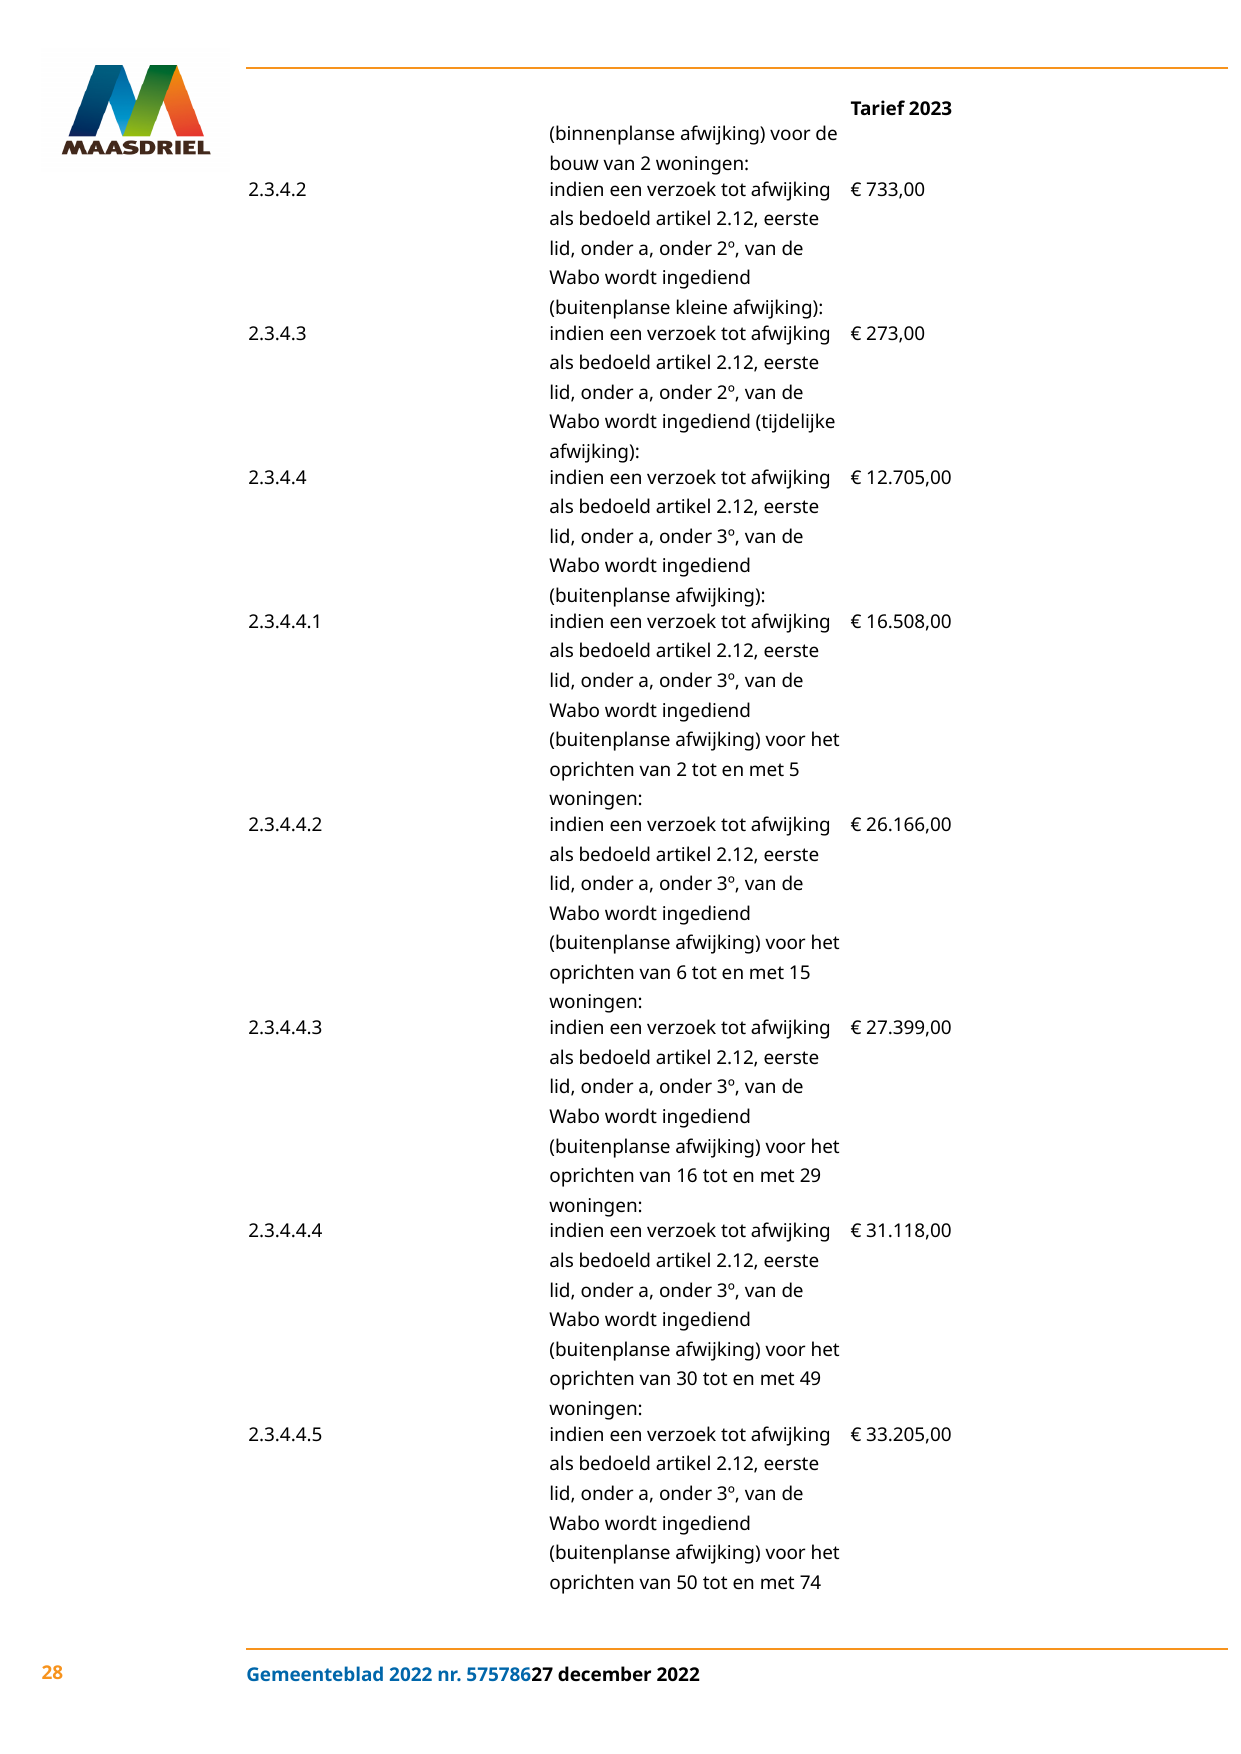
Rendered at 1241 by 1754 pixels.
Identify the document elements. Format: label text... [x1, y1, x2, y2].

table_cell indien een verzoek tot afwijking als bedoeld artikel 2.12, eerste lid, onder a, onder 3º, van de Wabo wordt ingediend (buitenplanse afwijking) voor het oprichten van 30 tot en met 49 woningen: [549, 1218, 850, 1421]
table_cell [850, 121, 1152, 176]
table_cell € 26.166,00 [850, 811, 1152, 1014]
table_cell indien een verzoek tot afwijking als bedoeld artikel 2.12, eerste lid, onder a, onder 3º, van de Wabo wordt ingediend (buitenplanse afwijking) voor het oprichten van 50 tot en met 74 [549, 1421, 850, 1594]
table_cell indien een verzoek tot afwijking als bedoeld artikel 2.12, eerste lid, onder a, onder 3º, van de Wabo wordt ingediend (buitenplanse afwijking) voor het oprichten van 16 tot en met 29 woningen: [549, 1015, 850, 1218]
table_cell € 27.399,00 [850, 1015, 1152, 1218]
table_cell 2.3.4.4.2 [248, 811, 549, 1014]
table_cell 2.3.4.4.5 [248, 1421, 549, 1594]
table_cell indien een verzoek tot afwijking als bedoeld artikel 2.12, eerste lid, onder a, onder 2º, van de Wabo wordt ingediend (tijdelijke afwijking): [549, 320, 850, 464]
table_cell (binnenplanse afwijking) voor de bouw van 2 woningen: [549, 121, 850, 176]
table_cell 2.3.4.2 [248, 176, 549, 320]
table_cell indien een verzoek tot afwijking als bedoeld artikel 2.12, eerste lid, onder a, onder 3º, van de Wabo wordt ingediend (buitenplanse afwijking): [549, 464, 850, 608]
table_cell 2.3.4.4.4 [248, 1218, 549, 1421]
table_cell 2.3.4.4.3 [248, 1015, 549, 1218]
table_header [248, 95, 549, 121]
table_header [549, 95, 850, 121]
table_cell € 273,00 [850, 320, 1152, 464]
table_cell € 33.205,00 [850, 1421, 1152, 1594]
table_cell indien een verzoek tot afwijking als bedoeld artikel 2.12, eerste lid, onder a, onder 3º, van de Wabo wordt ingediend (buitenplanse afwijking) voor het oprichten van 6 tot en met 15 woningen: [549, 811, 850, 1014]
table_cell 2.3.4.3 [248, 320, 549, 464]
table_cell [248, 121, 549, 176]
table_cell € 31.118,00 [850, 1218, 1152, 1421]
table_cell 2.3.4.4.1 [248, 608, 549, 811]
table_cell indien een verzoek tot afwijking als bedoeld artikel 2.12, eerste lid, onder a, onder 2º, van de Wabo wordt ingediend (buitenplanse kleine afwijking): [549, 176, 850, 320]
table_header Tarief 2023 [850, 95, 1152, 121]
table_cell € 16.508,00 [850, 608, 1152, 811]
table_cell 2.3.4.4 [248, 464, 549, 608]
table_cell indien een verzoek tot afwijking als bedoeld artikel 2.12, eerste lid, onder a, onder 3º, van de Wabo wordt ingediend (buitenplanse afwijking) voor het oprichten van 2 tot en met 5 woningen: [549, 608, 850, 811]
picture [41, 47, 231, 172]
table_cell € 12.705,00 [850, 464, 1152, 608]
table_cell € 733,00 [850, 176, 1152, 320]
